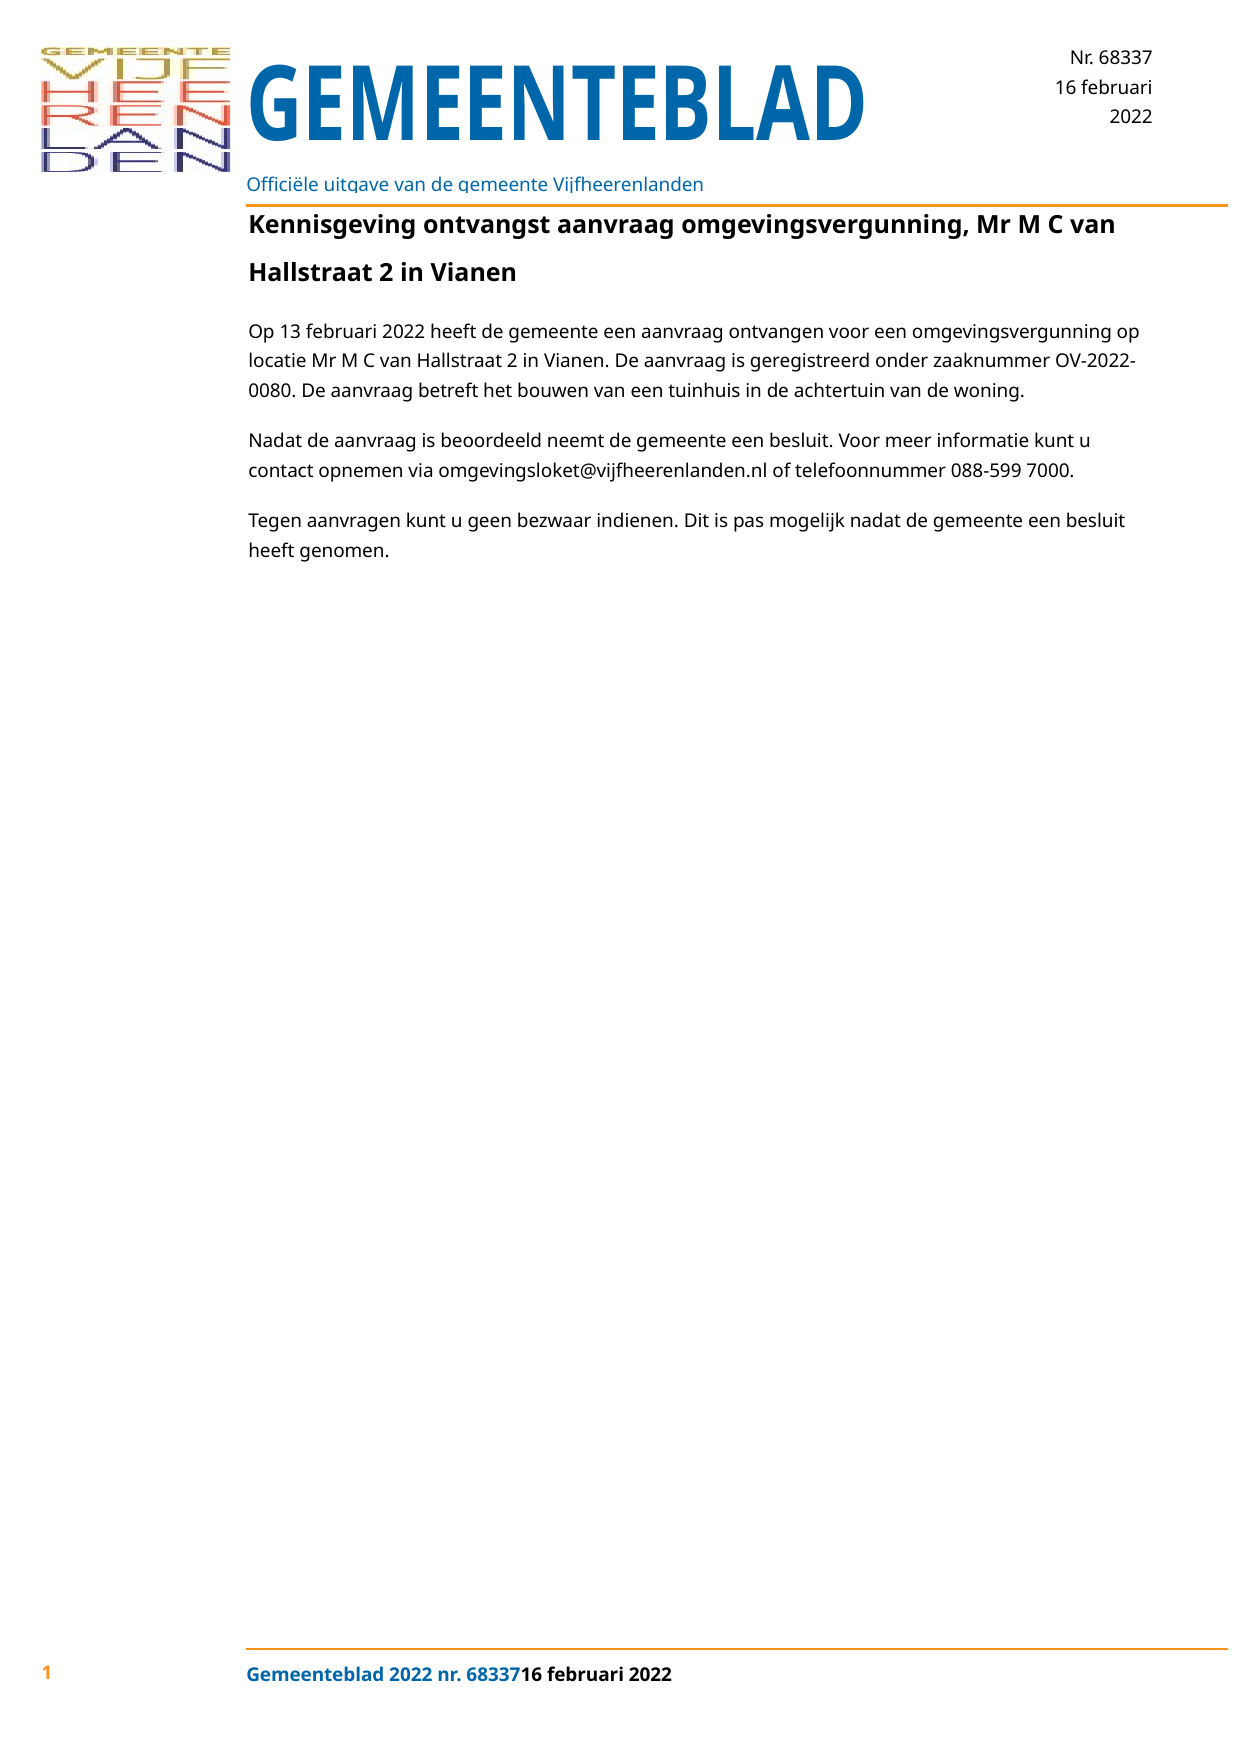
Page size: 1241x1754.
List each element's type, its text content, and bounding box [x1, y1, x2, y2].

text Nadat de aanvraag is beoordeeld neemt de gemeente een besluit. Voor meer informatie kunt u contact opnemen via omgevingsloket@vijfheerenlanden.nl of telefoonnummer 088-599 7000. [248, 427, 1152, 483]
text Op 13 februari 2022 heeft de gemeente een aanvraag ontvangen voor een omgevingsvergunning op locatie Mr M C van Hallstraat 2 in Vianen. De aanvraag is geregistreerd onder zaaknummer OV-2022-0080. De aanvraag betreft het bouwen van een tuinhuis in de achtertuin van de woning. [248, 318, 1152, 403]
picture [41, 47, 231, 172]
text Tegen aanvragen kunt u geen bezwaar indienen. Dit is pas mogelijk nadat de gemeente een besluit heeft genomen. [248, 507, 1152, 563]
text Kennisgeving ontvangst aanvraag omgevingsvergunning, Mr M C van Hallstraat 2 in Vianen [248, 207, 1152, 288]
